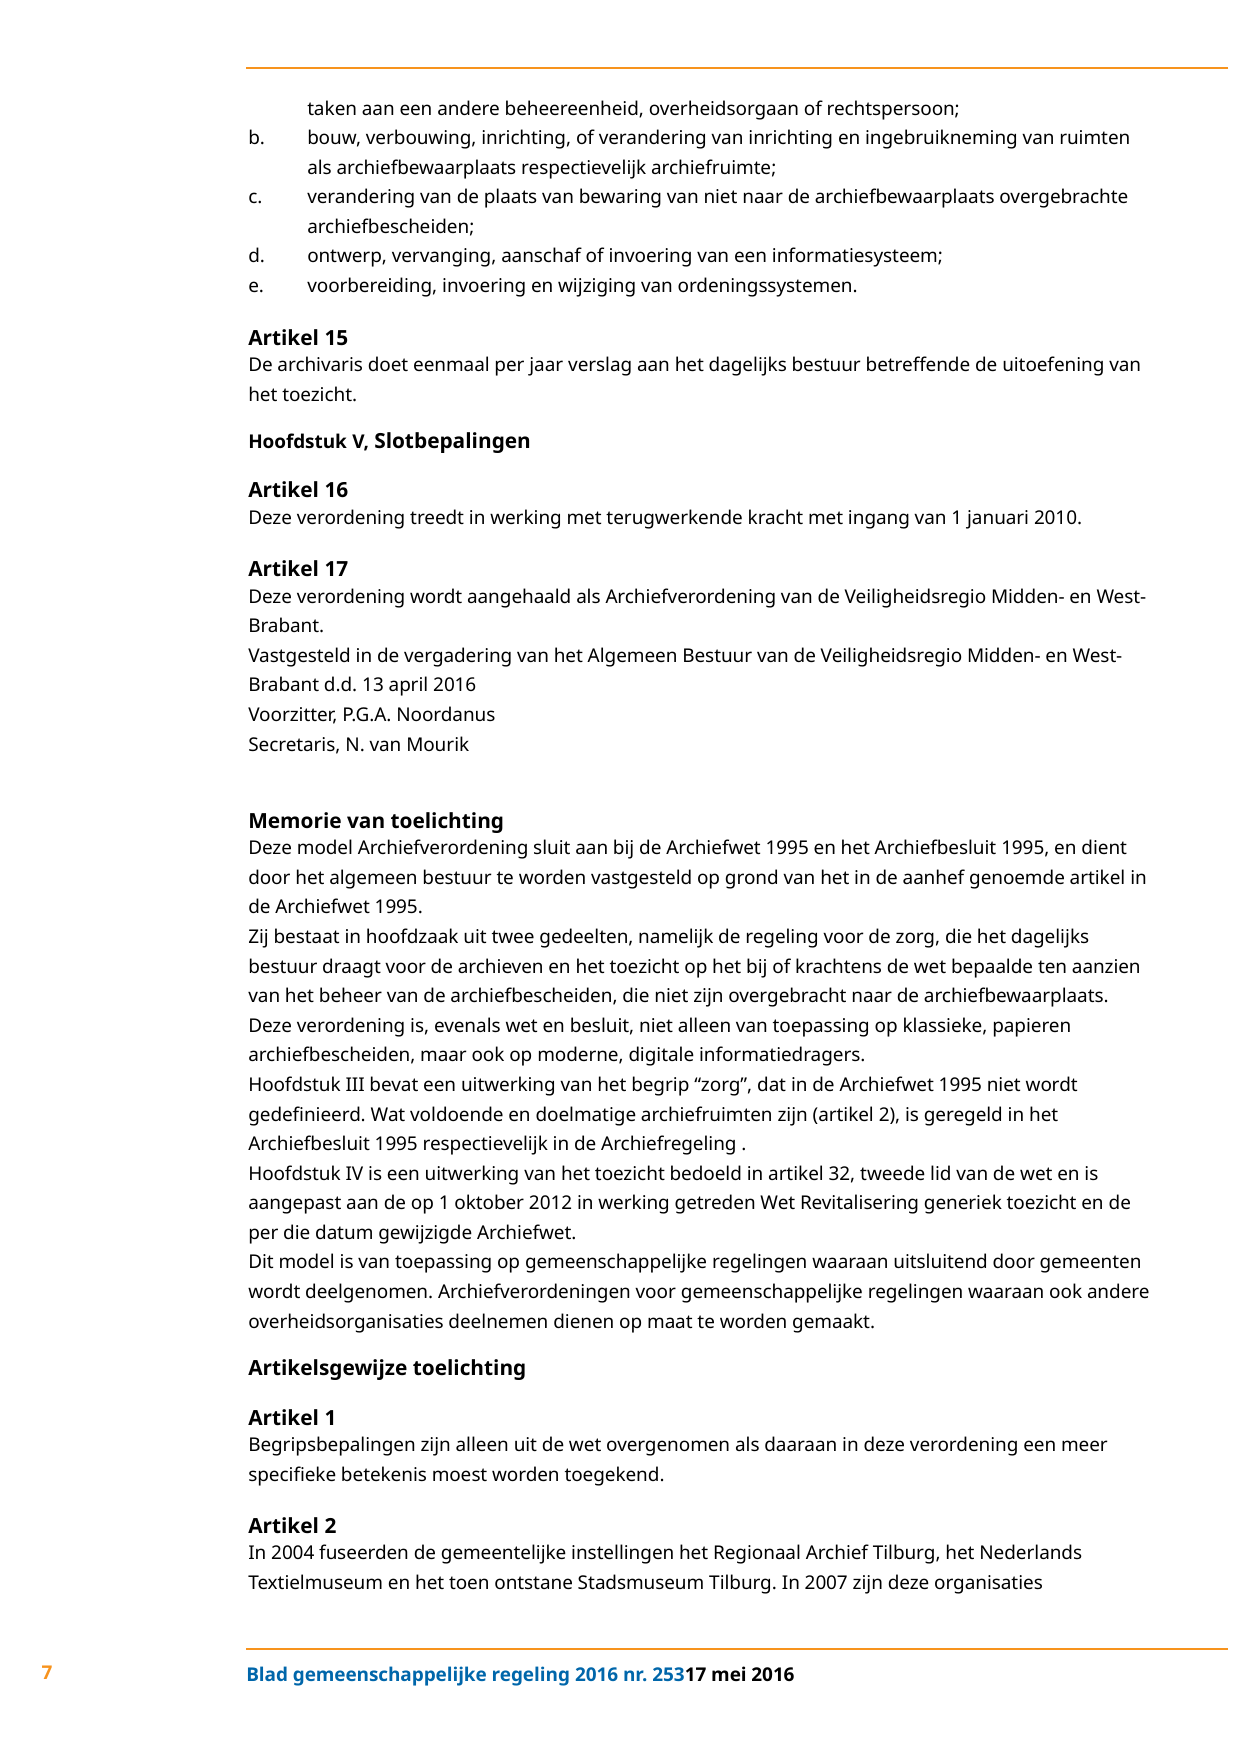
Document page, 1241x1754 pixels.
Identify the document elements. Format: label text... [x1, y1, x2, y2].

list voorbereiding, invoering en wijziging van ordeningssystemen. [248, 272, 1152, 298]
list taken aan een andere beheereenheid, overheidsorgaan of rechtspersoon; [248, 95, 1152, 121]
text Artikel 2 [248, 1511, 1152, 1539]
text Deze verordening treedt in werking met terugwerkende kracht met ingang van 1 januari 2010. [248, 504, 1152, 530]
text Artikel 15 [248, 323, 1152, 351]
text Deze verordening wordt aangehaald als Archiefverordening van de Veiligheidsregio Midden- en West-Brabant. [248, 583, 1152, 638]
text Hoofdstuk IV is een uitwerking van het toezicht bedoeld in artikel 32, tweede lid van de wet en is aangepast aan de op 1 oktober 2012 in werking getreden Wet Revitalisering generiek toezicht en de per die datum gewijzigde Archiefwet. [248, 1160, 1152, 1245]
text Memorie van toelichting [248, 806, 1152, 834]
text Artikel 16 [248, 476, 1152, 504]
text Vastgesteld in de vergadering van het Algemeen Bestuur van de Veiligheidsregio Midden- en West-Brabant d.d. 13 april 2016 [248, 642, 1152, 697]
text Zij bestaat in hoofdzaak uit twee gedeelten, namelijk de regeling voor de zorg, die het dagelijks bestuur draagt voor de archieven en het toezicht op het bij of krachtens de wet bepaalde ten aanzien van het beheer van de archiefbescheiden, die niet zijn overgebracht naar de archiefbewaarplaats. [248, 923, 1152, 1008]
text Begripsbepalingen zijn alleen uit de wet overgenomen als daaraan in deze verordening een meer specifieke betekenis moest worden toegekend. [248, 1431, 1152, 1486]
list ontwerp, vervanging, aanschaf of invoering van een informatiesysteem; [248, 243, 1152, 268]
text Dit model is van toepassing op gemeenschappelijke regelingen waaraan uitsluitend door gemeenten wordt deelgenomen. Archiefverordeningen voor gemeenschappelijke regelingen waaraan ook andere overheidsorganisaties deelnemen dienen op maat te worden gemaakt. [248, 1249, 1152, 1333]
picture [41, 47, 231, 172]
text Hoofdstuk III bevat een uitwerking van het begrip “zorg”, dat in de Archiefwet 1995 niet wordt gedefinieerd. Wat voldoende en doelmatige archiefruimten zijn (artikel 2), is geregeld in het Archiefbesluit 1995 respectievelijk in de Archiefregeling . [248, 1071, 1152, 1156]
text Deze model Archiefverordening sluit aan bij de Archiefwet 1995 en het Archiefbesluit 1995, en dient door het algemeen bestuur te worden vastgesteld op grond van het in de aanhef genoemde artikel in de Archiefwet 1995. [248, 834, 1152, 919]
text Artikelsgewijze toelichting [248, 1353, 1152, 1382]
list verandering van de plaats van bewaring van niet naar de archiefbewaarplaats overgebrachte archiefbescheiden; [248, 183, 1152, 239]
text Artikel 17 [248, 554, 1152, 583]
text Voorzitter, P.G.A. Noordanus [248, 701, 1152, 727]
list bouw, verbouwing, inrichting, of verandering van inrichting en ingebruikneming van ruimten als archiefbewaarplaats respectievelijk archiefruimte; [248, 124, 1152, 180]
text De archivaris doet eenmaal per jaar verslag aan het dagelijks bestuur betreffende de uitoefening van het toezicht. [248, 351, 1152, 406]
text Artikel 1 [248, 1403, 1152, 1431]
text In 2004 fuseerden de gemeentelijke instellingen het Regionaal Archief Tilburg, het Nederlands Textielmuseum en het toen ontstane Stadsmuseum Tilburg. In 2007 zijn deze organisaties [248, 1539, 1152, 1595]
text Deze verordening is, evenals wet en besluit, niet alleen van toepassing op klassieke, papieren archiefbescheiden, maar ook op moderne, digitale informatiedragers. [248, 1012, 1152, 1067]
text Hoofdstuk V, Slotbepalingen [248, 426, 1152, 455]
text Secretaris, N. van Mourik [248, 731, 1152, 757]
